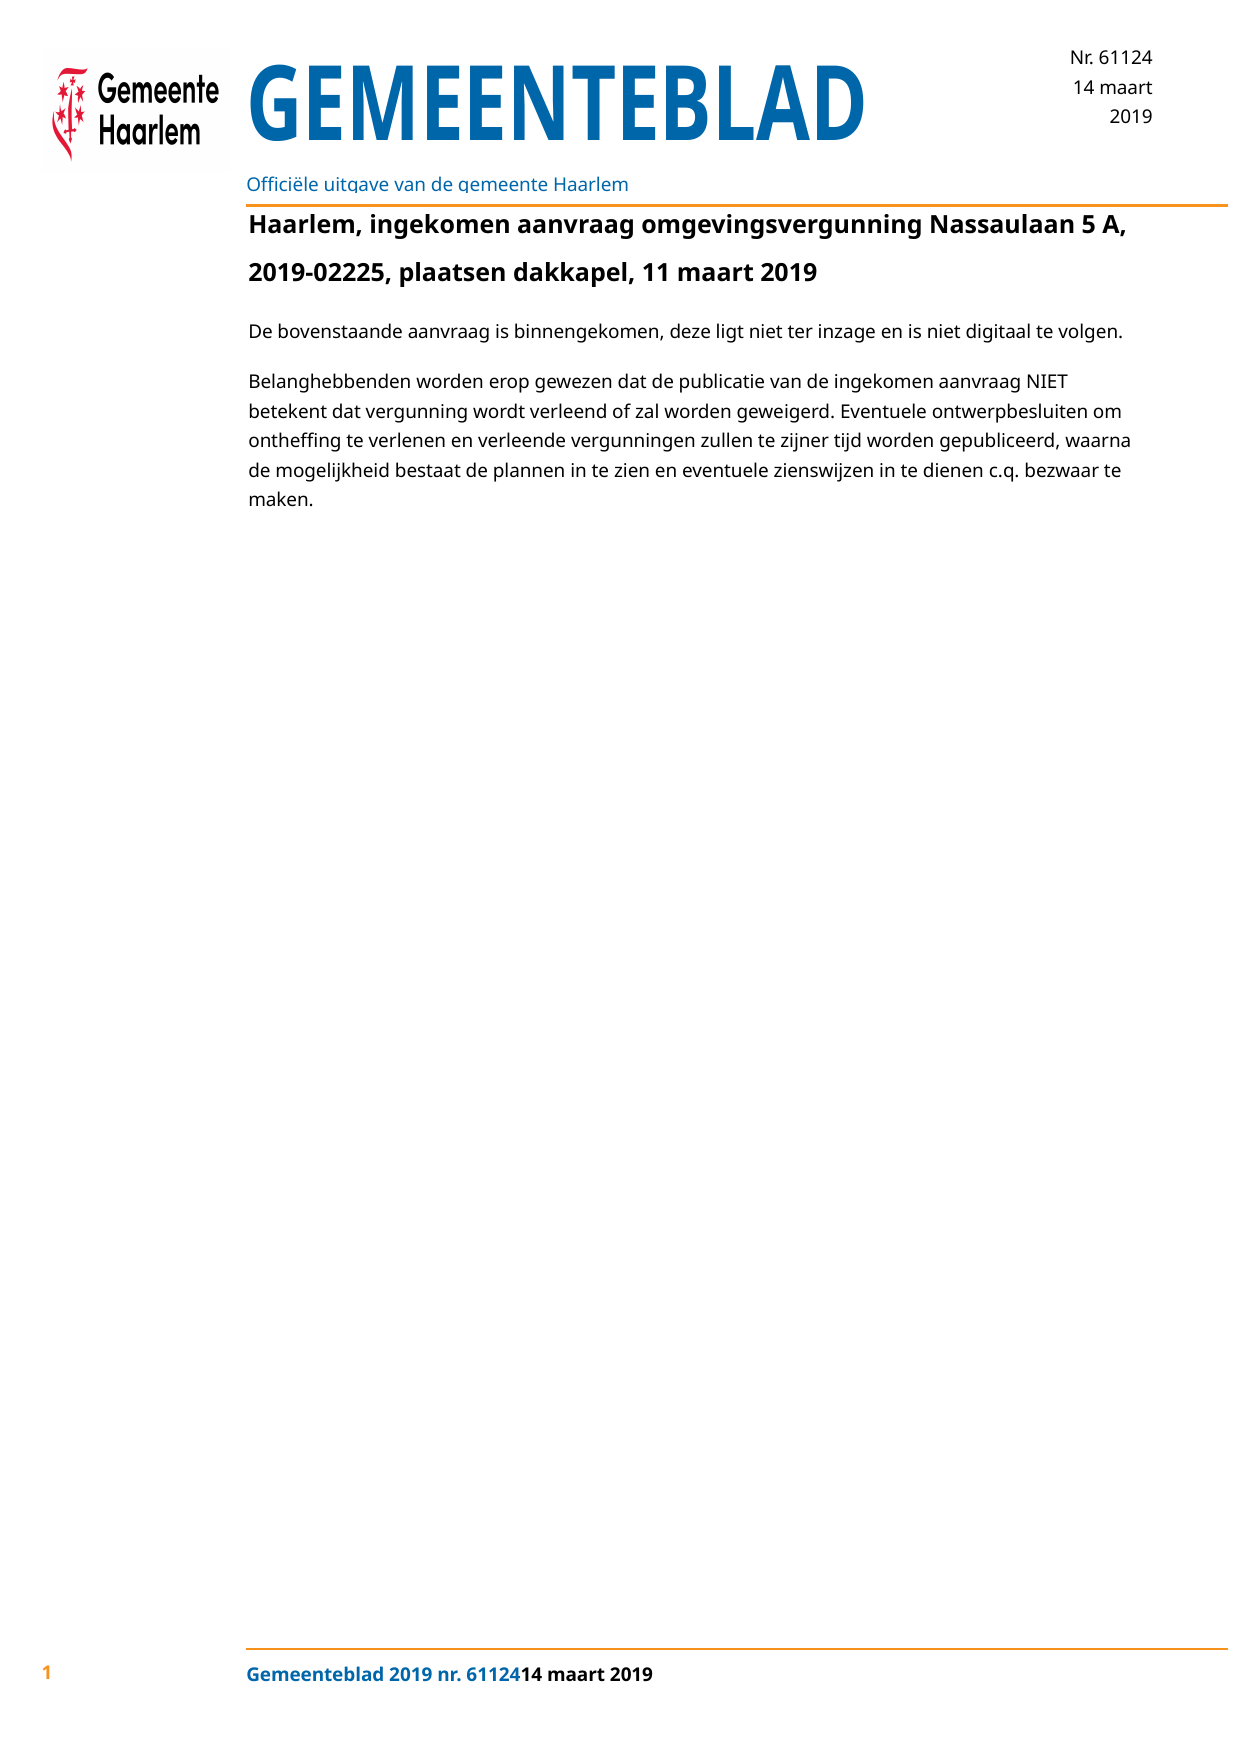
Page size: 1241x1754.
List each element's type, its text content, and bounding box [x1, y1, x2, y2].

text Haarlem, ingekomen aanvraag omgevingsvergunning Nassaulaan 5 A, 2019-02225, plaatsen dakkapel, 11 maart 2019 [248, 207, 1152, 288]
text De bovenstaande aanvraag is binnengekomen, deze ligt niet ter inzage en is niet digitaal te volgen. [248, 318, 1152, 344]
picture [41, 47, 231, 172]
text Belanghebbenden worden erop gewezen dat de publicatie van de ingekomen aanvraag NIET betekent dat vergunning wordt verleend of zal worden geweigerd. Eventuele ontwerpbesluiten om ontheffing te verlenen en verleende vergunningen zullen te zijner tijd worden gepubliceerd, waarna de mogelijkheid bestaat de plannen in te zien en eventuele zienswijzen in te dienen c.q. bezwaar te maken. [248, 368, 1152, 512]
